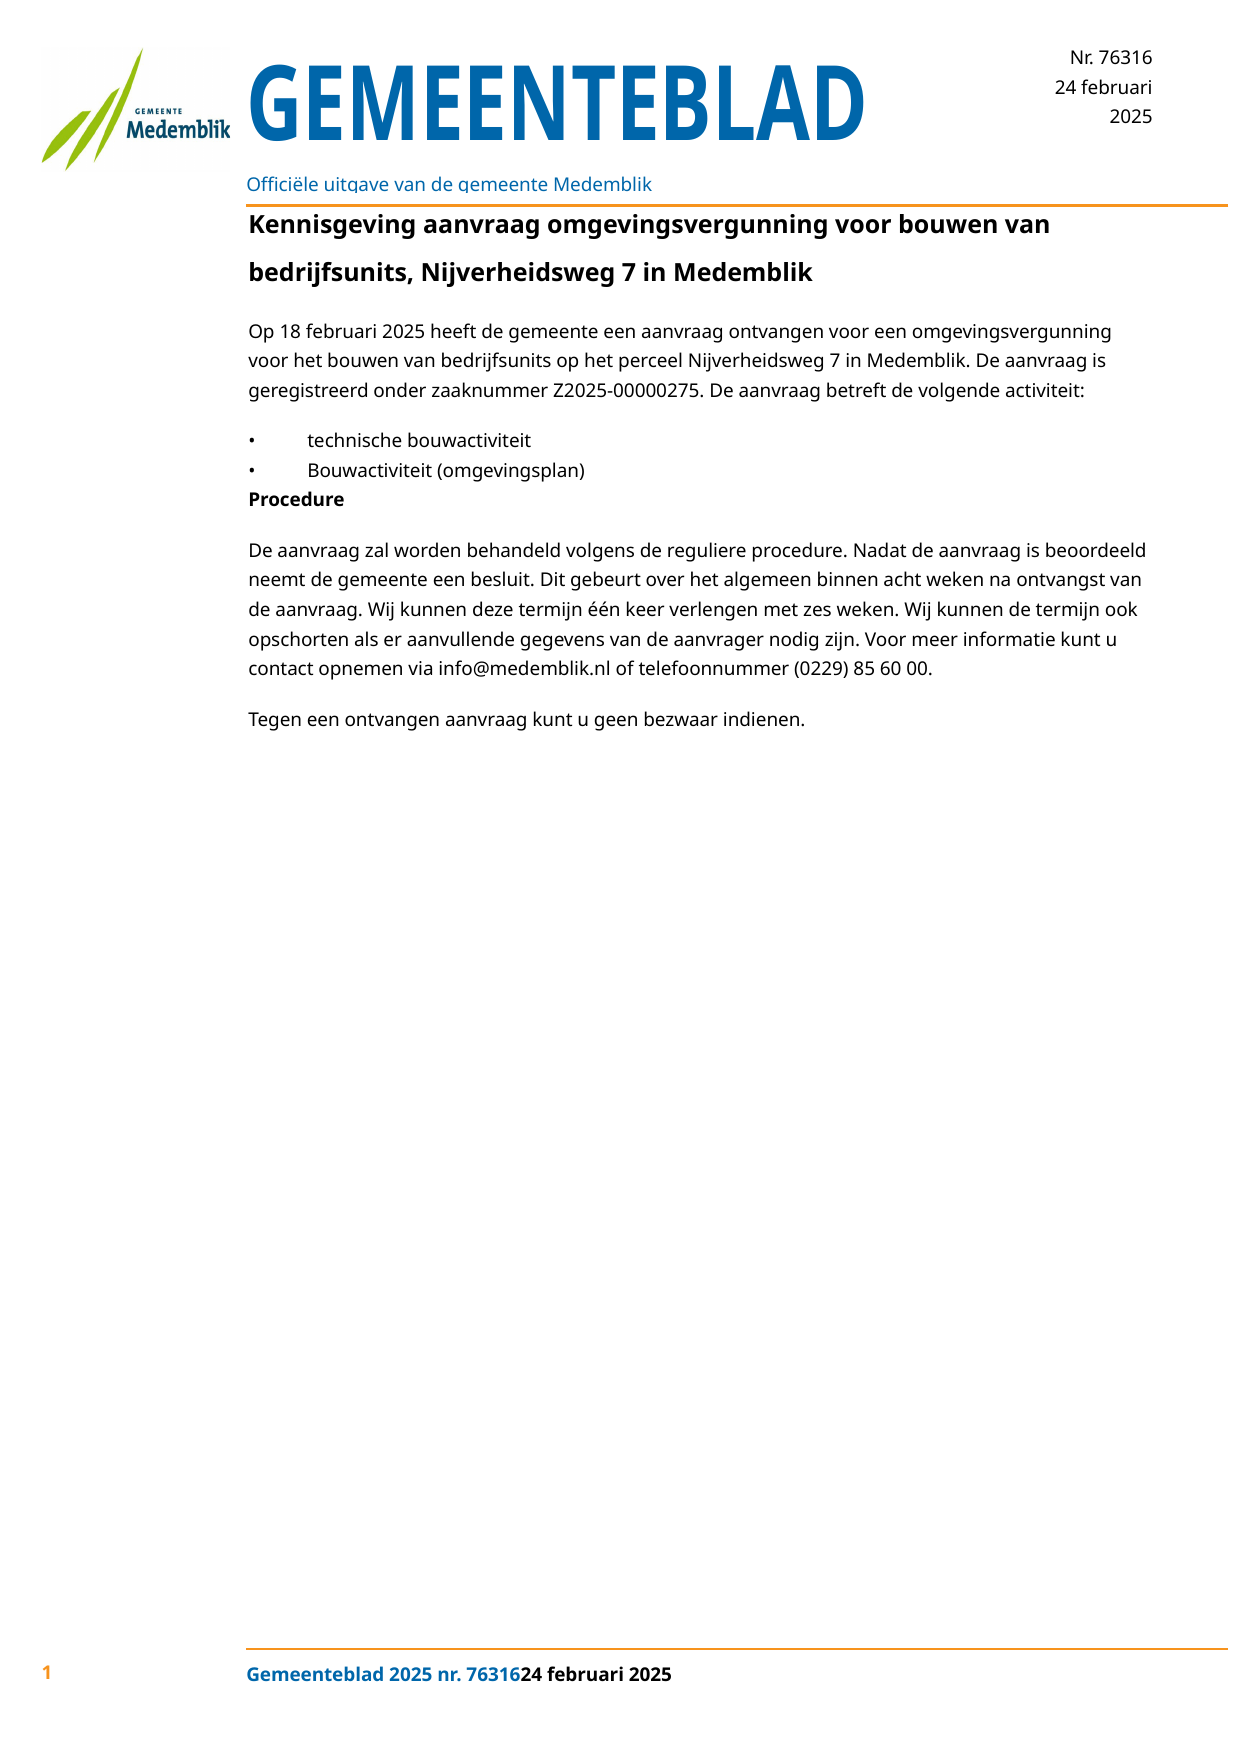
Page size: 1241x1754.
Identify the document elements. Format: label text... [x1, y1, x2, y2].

text Op 18 februari 2025 heeft de gemeente een aanvraag ontvangen voor een omgevingsvergunning voor het bouwen van bedrijfsunits op het perceel Nijverheidsweg 7 in Medemblik. De aanvraag is geregistreerd onder zaaknummer Z2025-00000275. De aanvraag betreft de volgende activiteit: [248, 318, 1152, 403]
text Procedure [248, 487, 1152, 512]
text Tegen een ontvangen aanvraag kunt u geen bezwaar indienen. [248, 706, 1152, 732]
picture [41, 47, 231, 172]
list technische bouwactiviteit [248, 427, 1152, 453]
text Kennisgeving aanvraag omgevingsvergunning voor bouwen van bedrijfsunits, Nijverheidsweg 7 in Medemblik [248, 207, 1152, 288]
list Bouwactiviteit (omgevingsplan) [248, 457, 1152, 483]
text De aanvraag zal worden behandeld volgens de reguliere procedure. Nadat de aanvraag is beoordeeld neemt de gemeente een besluit. Dit gebeurt over het algemeen binnen acht weken na ontvangst van de aanvraag. Wij kunnen deze termijn één keer verlengen met zes weken. Wij kunnen de termijn ook opschorten als er aanvullende gegevens van de aanvrager nodig zijn. Voor meer informatie kunt u contact opnemen via info@medemblik.nl of telefoonnummer (0229) 85 60 00. [248, 537, 1152, 681]
